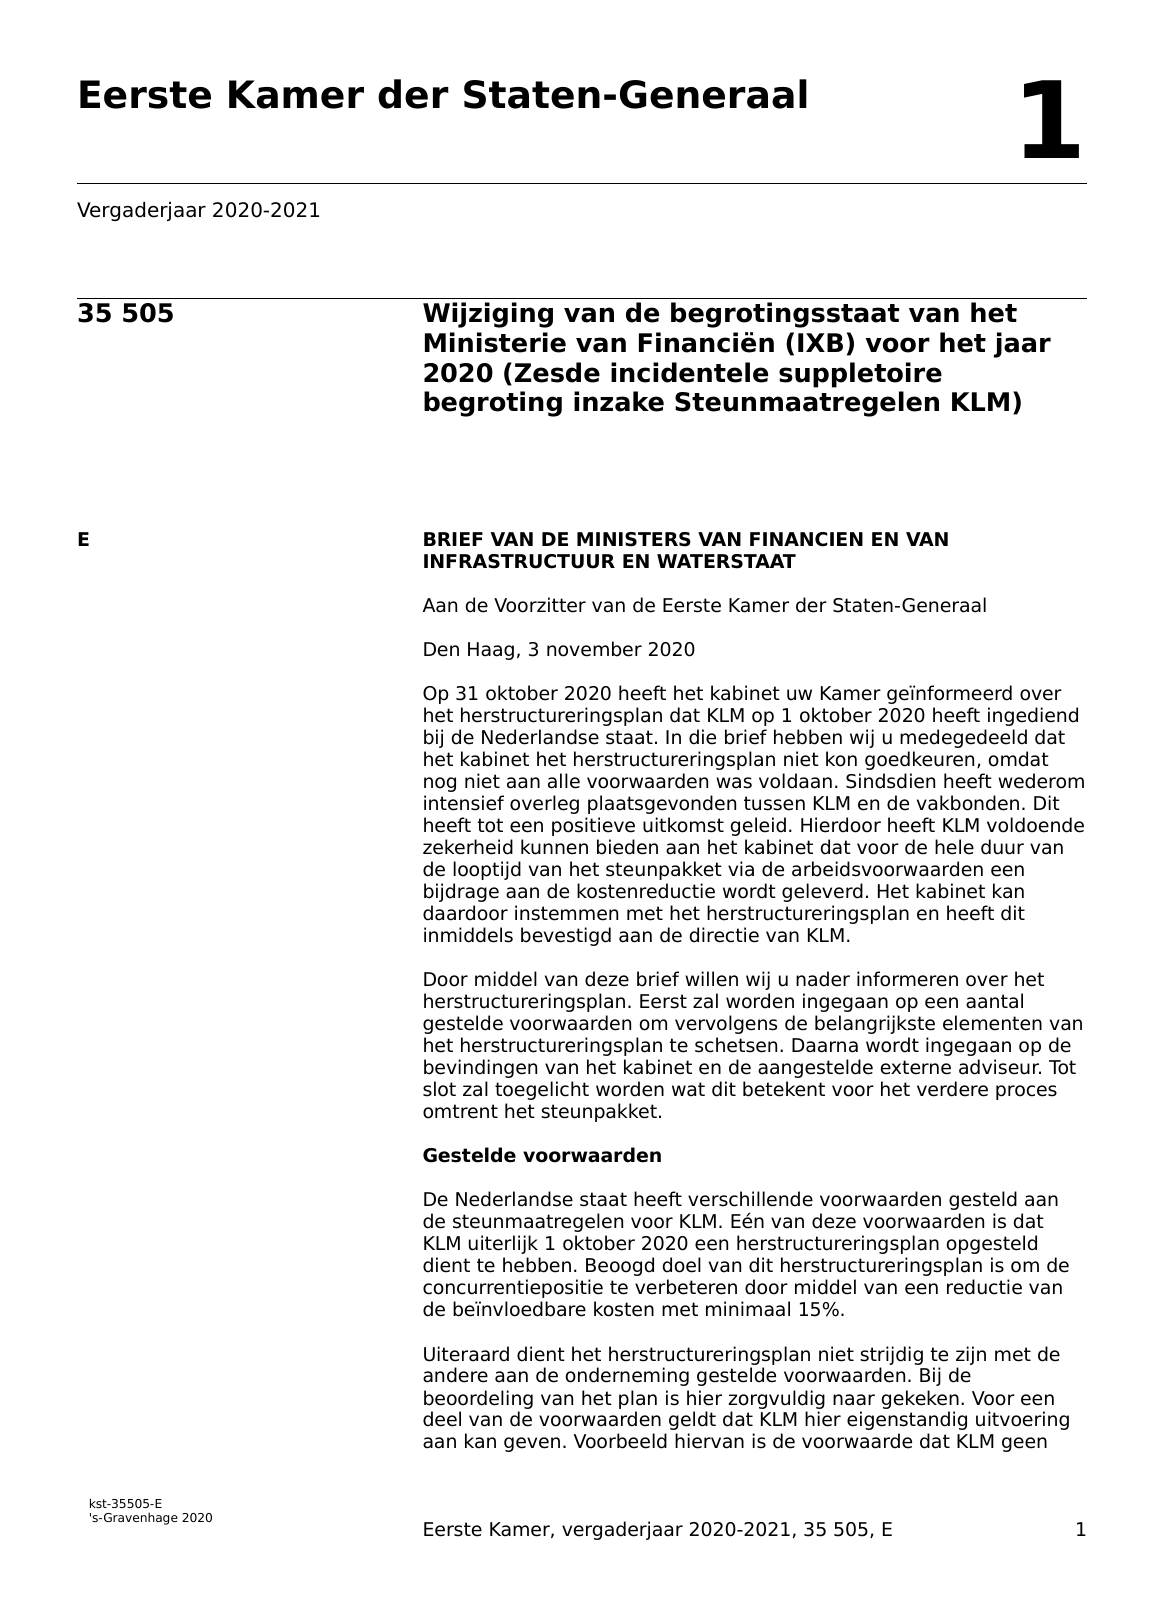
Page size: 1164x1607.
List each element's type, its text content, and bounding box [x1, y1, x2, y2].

text 's-Gravenhage 2020 [88, 1511, 323, 1525]
subtitle E BRIEF VAN DE MINISTERS VAN FINANCIEN EN VAN INFRASTRUCTUUR EN WATERSTAAT [77, 529, 1087, 573]
subtitle Gestelde voorwaarden [422, 1145, 1087, 1167]
table_header Eerste Kamer der Staten-Generaal [77, 59, 886, 183]
table_header 1 [886, 59, 1087, 183]
table_cell Vergaderjaar 2020-2021 [77, 184, 1087, 298]
text Door middel van deze brief willen wij u nader informeren over het herstructureringsplan. Eerst zal worden ingegaan op een aantal gestelde voorwaarden om vervolgens de belangrijkste elementen van het herstructureringsplan te schetsen. Daarna wordt ingegaan op de bevindingen van het kabinet en de aangestelde externe adviseur. Tot slot zal toegelicht worden wat dit betekent voor het verdere proces omtrent het steunpakket. [422, 969, 1087, 1123]
text Uiteraard dient het herstructureringsplan niet strijdig te zijn met de andere aan de onderneming gestelde voorwaarden. Bij de beoordeling van het plan is hier zorgvuldig naar gekeken. Voor een deel van de voorwaarden geldt dat KLM hier eigenstandig uitvoering aan kan geven. Voorbeeld hiervan is de voorwaarde dat KLM geen [422, 1343, 1087, 1453]
text Den Haag, 3 november 2020 [422, 639, 1087, 661]
text Aan de Voorzitter van de Eerste Kamer der Staten-Generaal [422, 595, 1087, 617]
text kst-35505-E [88, 1497, 323, 1511]
text De Nederlandse staat heeft verschillende voorwaarden gesteld aan de steunmaatregelen voor KLM. Eén van deze voorwaarden is dat KLM uiterlijk 1 oktober 2020 een herstructureringsplan opgesteld dient te hebben. Beoogd doel van dit herstructureringsplan is om de concurrentiepositie te verbeteren door middel van een reductie van de beïnvloedbare kosten met minimaal 15%. [422, 1189, 1087, 1321]
subtitle 35 505 Wijziging van de begrotingsstaat van het Ministerie van Financiën (IXB) voor het jaar 2020 (Zesde incidentele suppletoire begroting inzake Steunmaatregelen KLM) [77, 299, 1087, 418]
text Op 31 oktober 2020 heeft het kabinet uw Kamer geïnformeerd over het herstructureringsplan dat KLM op 1 oktober 2020 heeft ingediend bij de Nederlandse staat. In die brief hebben wij u medegedeeld dat het kabinet het herstructureringsplan niet kon goedkeuren, omdat nog niet aan alle voorwaarden was voldaan. Sindsdien heeft wederom intensief overleg plaatsgevonden tussen KLM en de vakbonden. Dit heeft tot een positieve uitkomst geleid. Hierdoor heeft KLM voldoende zekerheid kunnen bieden aan het kabinet dat voor de hele duur van de looptijd van het steunpakket via de arbeidsvoorwaarden een bijdrage aan de kostenreductie wordt geleverd. Het kabinet kan daardoor instemmen met het herstructureringsplan en heeft dit inmiddels bevestigd aan de directie van KLM. [422, 683, 1087, 947]
